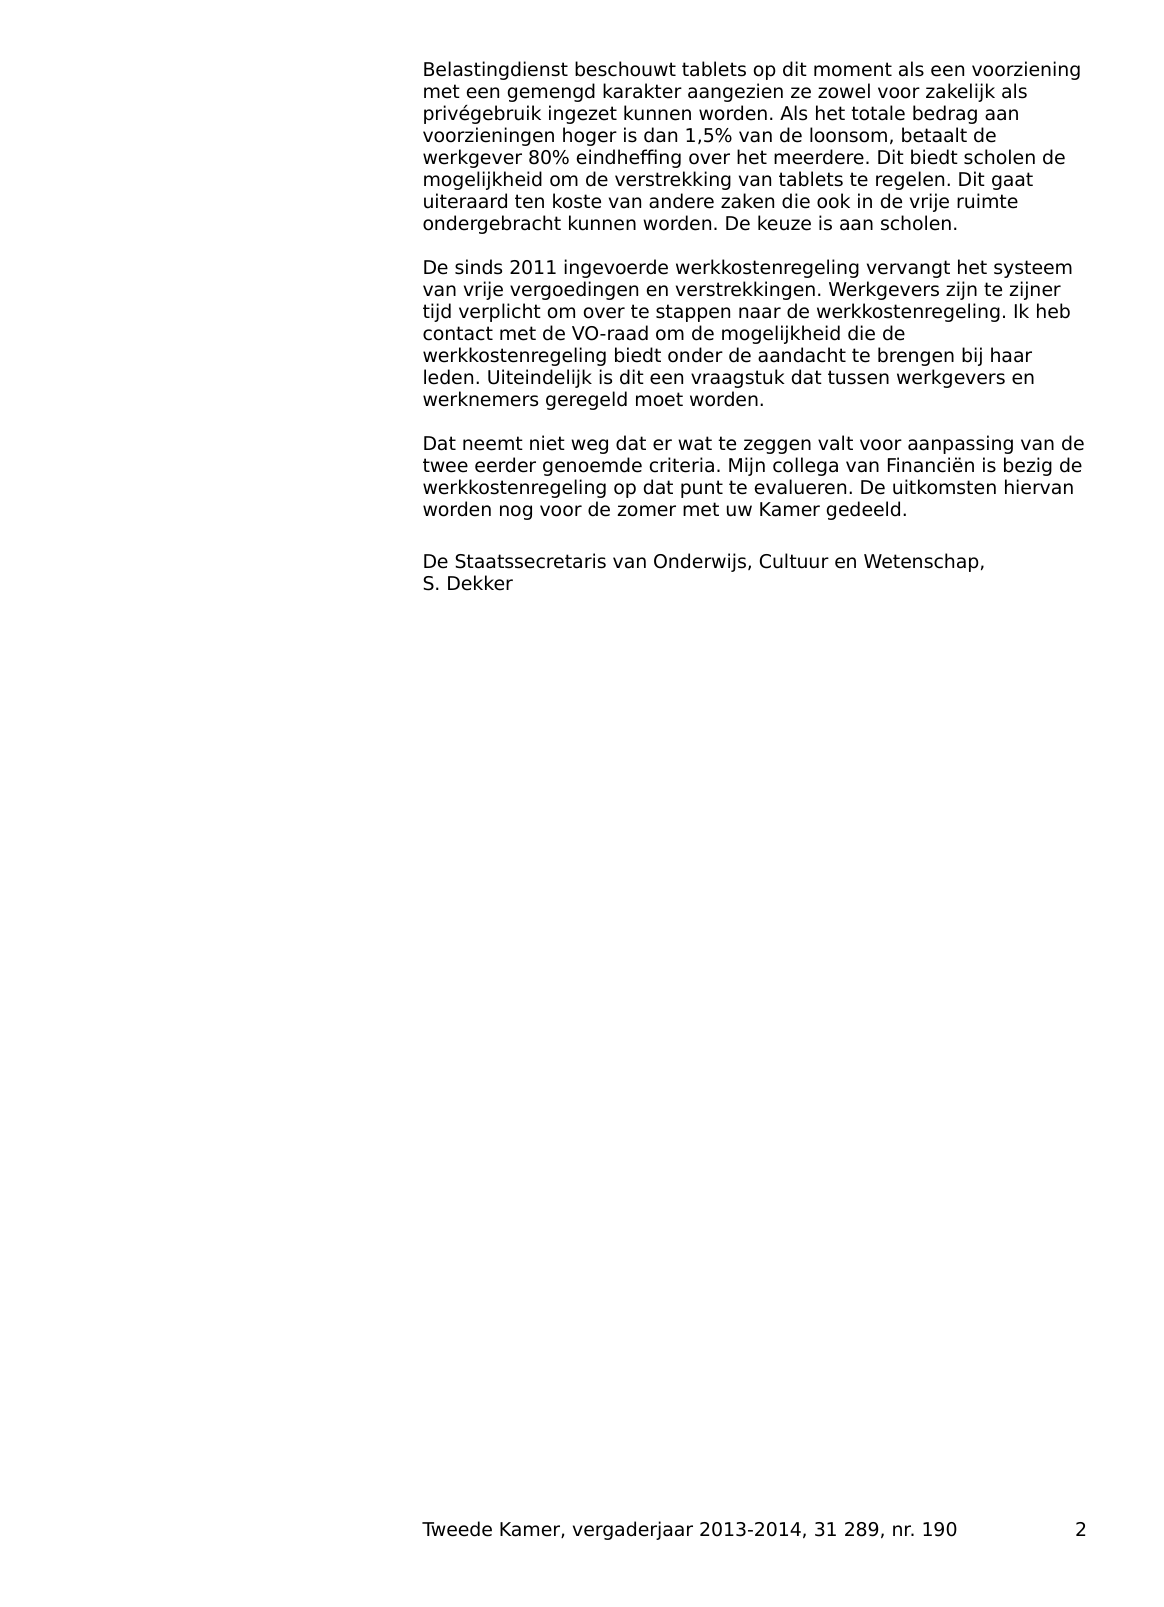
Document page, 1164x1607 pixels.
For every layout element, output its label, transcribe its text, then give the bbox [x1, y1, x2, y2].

text De sinds 2011 ingevoerde werkkostenregeling vervangt het systeem van vrije vergoedingen en verstrekkingen. Werkgevers zijn te zijner tijd verplicht om over te stappen naar de werkkostenregeling. Ik heb contact met de VO-raad om de mogelijkheid die de werkkostenregeling biedt onder de aandacht te brengen bij haar leden. Uiteindelijk is dit een vraagstuk dat tussen werkgevers en werknemers geregeld moet worden. [422, 257, 1087, 411]
text Belastingdienst beschouwt tablets op dit moment als een voorziening met een gemengd karakter aangezien ze zowel voor zakelijk als privégebruik ingezet kunnen worden. Als het totale bedrag aan voorzieningen hoger is dan 1,5% van de loonsom, betaalt de werkgever 80% eindheffing over het meerdere. Dit biedt scholen de mogelijkheid om de verstrekking van tablets te regelen. Dit gaat uiteraard ten koste van andere zaken die ook in de vrije ruimte ondergebracht kunnen worden. De keuze is aan scholen. [422, 59, 1087, 235]
text Dat neemt niet weg dat er wat te zeggen valt voor aanpassing van de twee eerder genoemde criteria. Mijn collega van Financiën is bezig de werkkostenregeling op dat punt te evalueren. De uitkomsten hiervan worden nog voor de zomer met uw Kamer gedeeld. [422, 433, 1087, 521]
text De Staatssecretaris van Onderwijs, Cultuur en Wetenschap, S. Dekker [422, 551, 1087, 595]
